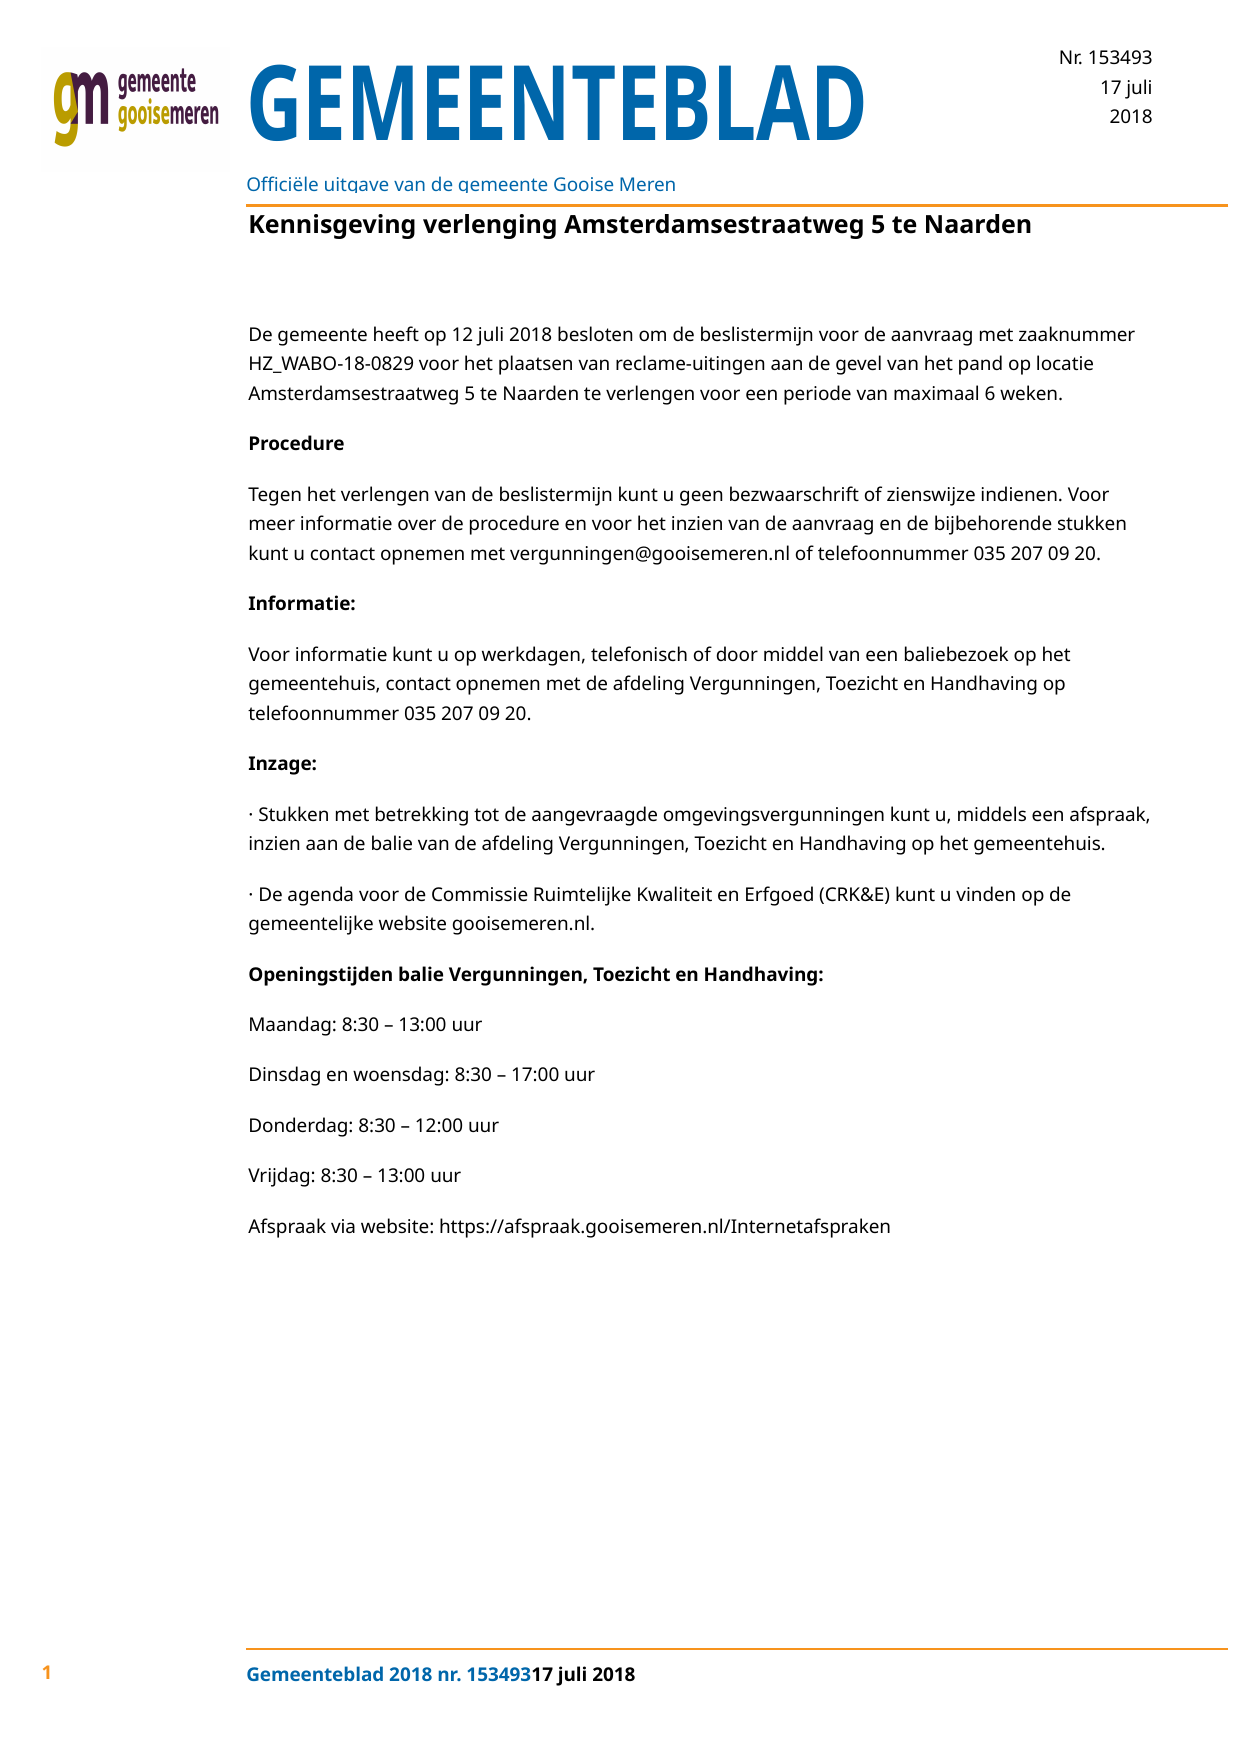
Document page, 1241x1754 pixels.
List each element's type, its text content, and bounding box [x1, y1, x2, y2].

picture [41, 47, 231, 172]
text Openingstijden balie Vergunningen, Toezicht en Handhaving: [248, 961, 1152, 986]
text Kennisgeving verlenging Amsterdamsestraatweg 5 te Naarden [248, 207, 1152, 241]
text Donderdag: 8:30 – 12:00 uur [248, 1112, 1152, 1138]
text · Stukken met betrekking tot de aangevraagde omgevingsvergunningen kunt u, middels een afspraak, inzien aan de balie van de afdeling Vergunningen, Toezicht en Handhaving op het gemeentehuis. [248, 801, 1152, 856]
text Dinsdag en woensdag: 8:30 – 17:00 uur [248, 1062, 1152, 1087]
text Voor informatie kunt u op werkdagen, telefonisch of door middel van een baliebezoek op het gemeentehuis, contact opnemen met de afdeling Vergunningen, Toezicht en Handhaving op telefoonnummer 035 207 09 20. [248, 641, 1152, 726]
text De gemeente heeft op 12 juli 2018 besloten om de beslistermijn voor de aanvraag met zaaknummer HZ_WABO-18-0829 voor het plaatsen van reclame-uitingen aan de gevel van het pand op locatie Amsterdamsestraatweg 5 te Naarden te verlengen voor een periode van maximaal 6 weken. [248, 321, 1152, 406]
text Inzage: [248, 750, 1152, 776]
text · De agenda voor de Commissie Ruimtelijke Kwaliteit en Erfgoed (CRK&E) kunt u vinden op de gemeentelijke website gooisemeren.nl. [248, 881, 1152, 936]
text Afspraak via website: https://afspraak.gooisemeren.nl/Internetafspraken [248, 1213, 1152, 1238]
text Procedure [248, 430, 1152, 456]
text Maandag: 8:30 – 13:00 uur [248, 1011, 1152, 1037]
text Vrijdag: 8:30 – 13:00 uur [248, 1162, 1152, 1188]
text Tegen het verlengen van de beslistermijn kunt u geen bezwaarschrift of zienswijze indienen. Voor meer informatie over de procedure en voor het inzien van de aanvraag en de bijbehorende stukken kunt u contact opnemen met vergunningen@gooisemeren.nl of telefoonnummer 035 207 09 20. [248, 481, 1152, 566]
text Informatie: [248, 590, 1152, 616]
